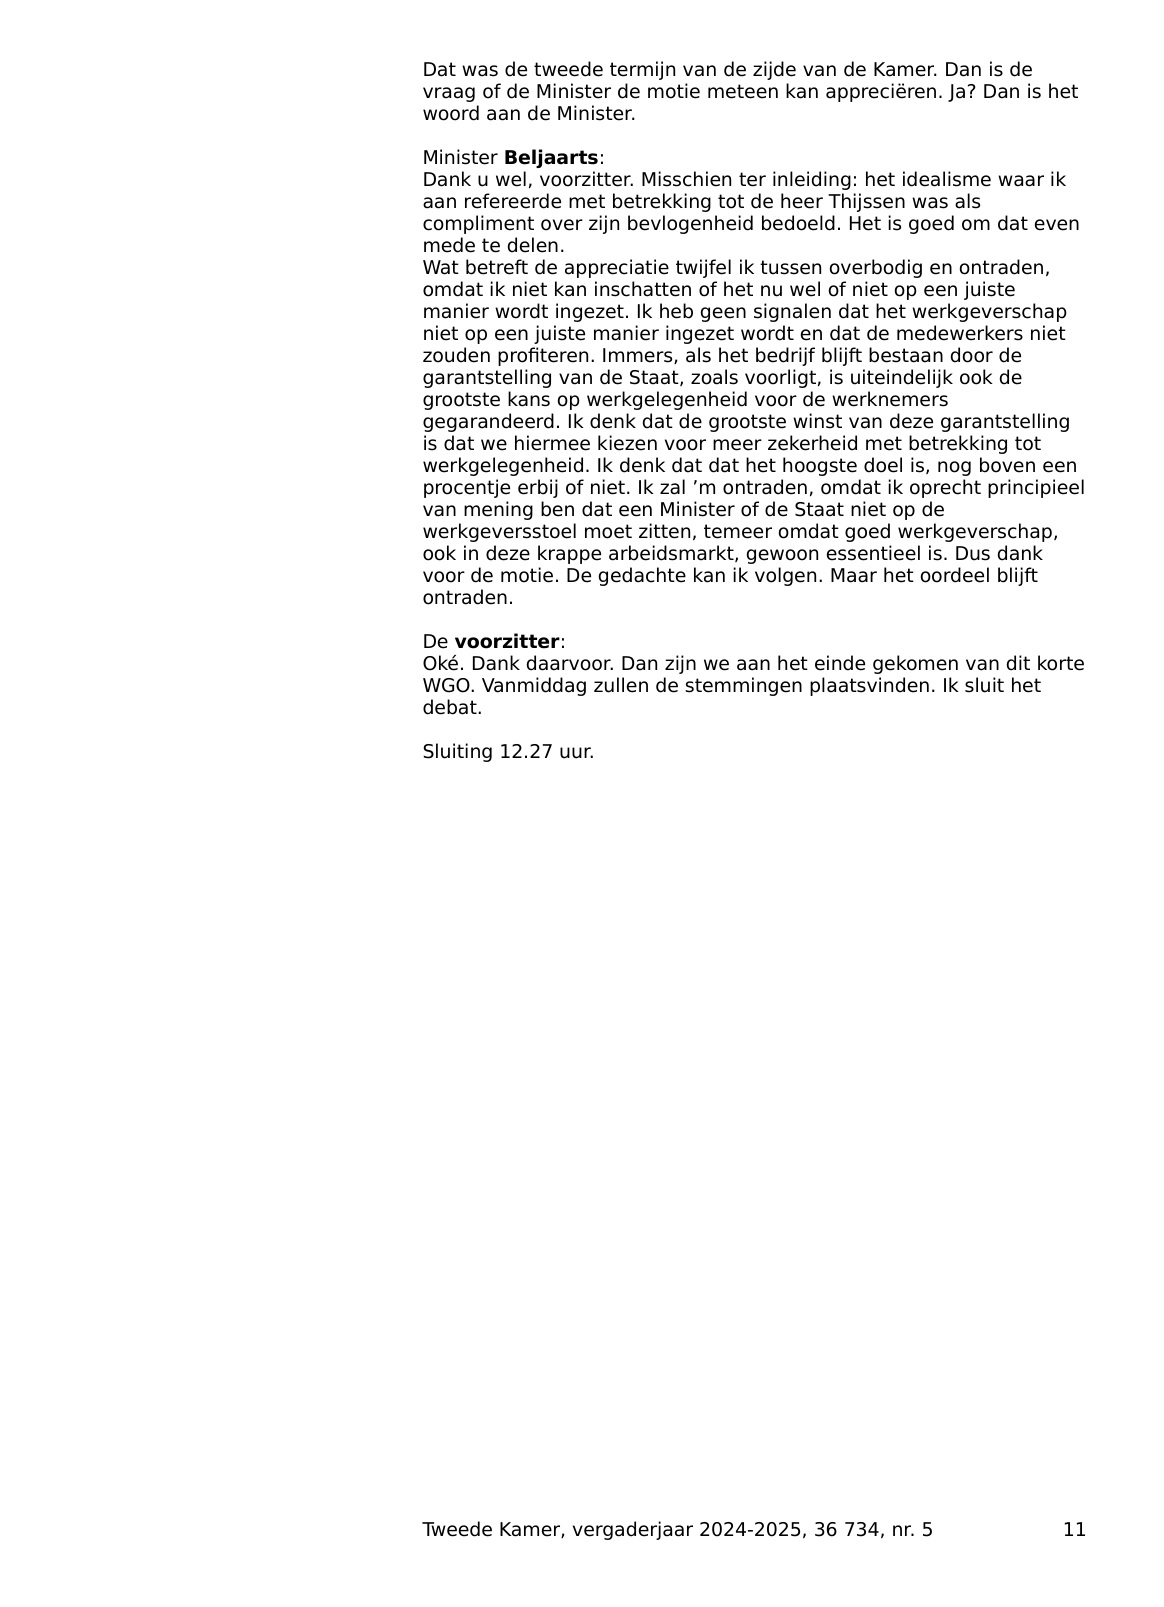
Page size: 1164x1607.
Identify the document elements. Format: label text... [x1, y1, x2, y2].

text De voorzitter: [422, 631, 1087, 653]
text Dat was de tweede termijn van de zijde van de Kamer. Dan is de vraag of de Minister de motie meteen kan appreciëren. Ja? Dan is het woord aan de Minister. [422, 59, 1087, 125]
text Dank u wel, voorzitter. Misschien ter inleiding: het idealisme waar ik aan refereerde met betrekking tot de heer Thijssen was als compliment over zijn bevlogenheid bedoeld. Het is goed om dat even mede te delen. [422, 169, 1087, 257]
text Minister Beljaarts: [422, 147, 1087, 169]
text Oké. Dank daarvoor. Dan zijn we aan het einde gekomen van dit korte WGO. Vanmiddag zullen de stemmingen plaatsvinden. Ik sluit het debat. [422, 653, 1087, 719]
text Sluiting 12.27 uur. [422, 741, 1087, 763]
text Wat betreft de appreciatie twijfel ik tussen overbodig en ontraden, omdat ik niet kan inschatten of het nu wel of niet op een juiste manier wordt ingezet. Ik heb geen signalen dat het werkgeverschap niet op een juiste manier ingezet wordt en dat de medewerkers niet zouden profiteren. Immers, als het bedrijf blijft bestaan door de garantstelling van de Staat, zoals voorligt, is uiteindelijk ook de grootste kans op werkgelegenheid voor de werknemers gegarandeerd. Ik denk dat de grootste winst van deze garantstelling is dat we hiermee kiezen voor meer zekerheid met betrekking tot werkgelegenheid. Ik denk dat dat het hoogste doel is, nog boven een procentje erbij of niet. Ik zal ’m ontraden, omdat ik oprecht principieel van mening ben dat een Minister of de Staat niet op de werkgeversstoel moet zitten, temeer omdat goed werkgeverschap, ook in deze krappe arbeidsmarkt, gewoon essentieel is. Dus dank voor de motie. De gedachte kan ik volgen. Maar het oordeel blijft ontraden. [422, 257, 1087, 609]
